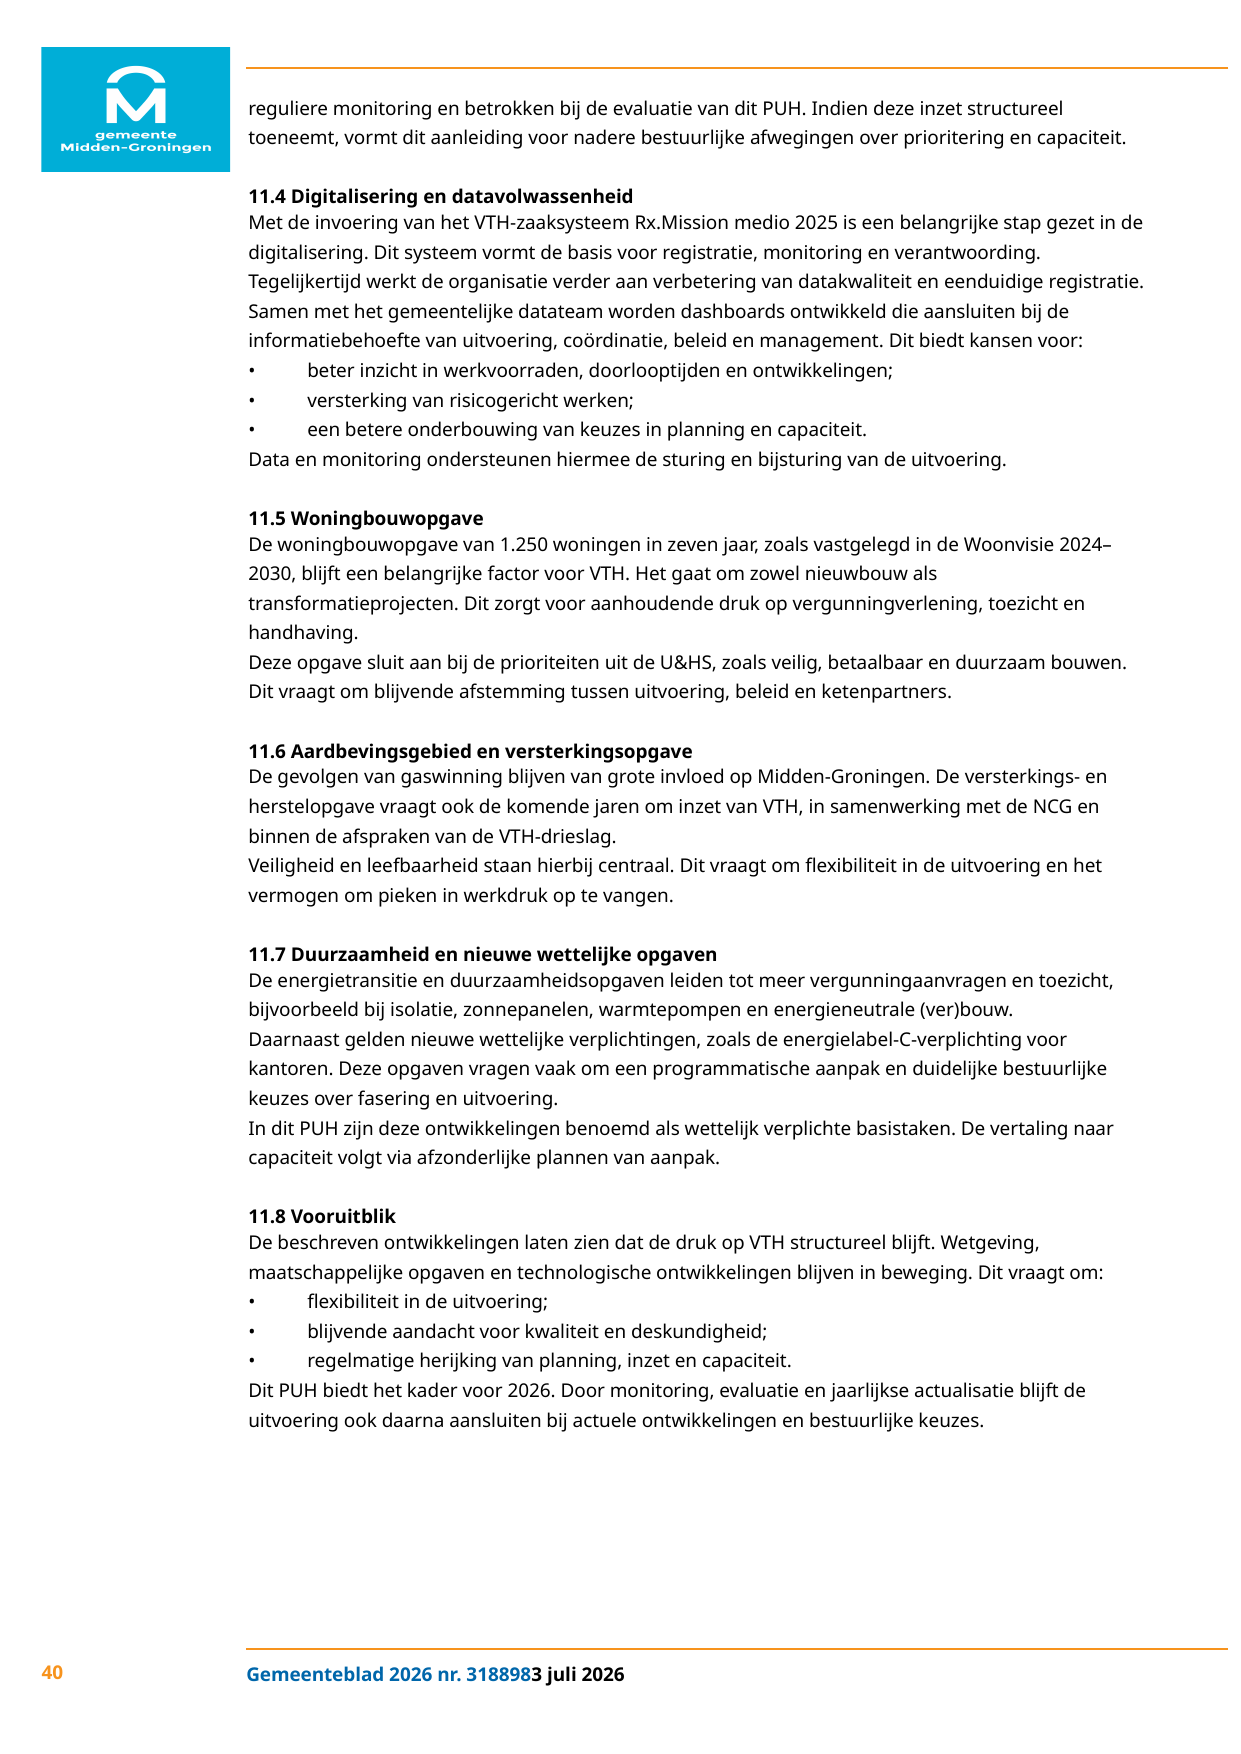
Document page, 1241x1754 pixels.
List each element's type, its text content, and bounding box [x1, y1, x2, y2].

text Deze opgave sluit aan bij de prioriteiten uit de U&HS, zoals veilig, betaalbaar en duurzaam bouwen. Dit vraagt om blijvende afstemming tussen uitvoering, beleid en ketenpartners. [248, 649, 1152, 704]
text reguliere monitoring en betrokken bij de evaluatie van dit PUH. Indien deze inzet structureel toeneemt, vormt dit aanleiding voor nadere bestuurlijke afwegingen over prioritering en capaciteit. [248, 95, 1152, 150]
text Data en monitoring ondersteunen hiermee de sturing en bijsturing van de uitvoering. [248, 446, 1152, 472]
text 11.4 Digitalisering en datavolwassenheid [248, 183, 1152, 209]
picture [108, 66, 164, 82]
text 11.6 Aardbevingsgebied en versterkingsopgave [248, 738, 1152, 764]
list flexibiliteit in de uitvoering; [248, 1288, 1152, 1314]
picture [184, 146, 190, 153]
text De gevolgen van gaswinning blijven van grote invloed op Midden-Groningen. De versterkings- en herstelopgave vraagt ook de komende jaren om inzet van VTH, in samenwerking met de NCG en binnen de afspraken van de VTH-drieslag. [248, 764, 1152, 848]
text De woningbouwopgave van 1.250 woningen in zeven jaar, zoals vastgelegd in de Woonvisie 2024–2030, blijft een belangrijke factor voor VTH. Het gaat om zowel nieuwbouw als transformatieprojecten. Dit zorgt voor aanhoudende druk op vergunningverlening, toezicht en handhaving. [248, 531, 1152, 645]
text De energietransitie en duurzaamheidsopgaven leiden tot meer vergunningaanvragen en toezicht, bijvoorbeeld bij isolatie, zonnepanelen, warmtepompen en energieneutrale (ver)bouw. [248, 967, 1152, 1022]
text 11.8 Vooruitblik [248, 1203, 1152, 1229]
text De beschreven ontwikkelingen laten zien dat de druk op VTH structureel blijft. Wetgeving, maatschappelijke opgaven en technologische ontwikkelingen blijven in beweging. Dit vraagt om: [248, 1229, 1152, 1284]
text Met de invoering van het VTH-zaaksysteem Rx.Mission medio 2025 is een belangrijke stap gezet in de digitalisering. Dit systeem vormt de basis voor registratie, monitoring en verantwoording. [248, 209, 1152, 264]
list blijvende aandacht voor kwaliteit en deskundigheid; [248, 1318, 1152, 1344]
list versterking van risicogericht werken; [248, 387, 1152, 412]
text In dit PUH zijn deze ontwikkelingen benoemd als wettelijk verplichte basistaken. De vertaling naar capaciteit volgt via afzonderlijke plannen van aanpak. [248, 1115, 1152, 1170]
text Daarnaast gelden nieuwe wettelijke verplichtingen, zoals de energielabel-C-verplichting voor kantoren. Deze opgaven vragen vaak om een programmatische aanpak en duidelijke bestuurlijke keuzes over fasering en uitvoering. [248, 1026, 1152, 1111]
text 11.7 Duurzaamheid en nieuwe wettelijke opgaven [248, 941, 1152, 967]
list een betere onderbouwing van keuzes in planning en capaciteit. [248, 416, 1152, 442]
list beter inzicht in werkvoorraden, doorlooptijden en ontwikkelingen; [248, 357, 1152, 383]
list regelmatige herijking van planning, inzet en capaciteit. [248, 1348, 1152, 1373]
text Veiligheid en leefbaarheid staan hierbij centraal. Dit vraagt om flexibiliteit in de uitvoering en het vermogen om pieken in werkdruk op te vangen. [248, 852, 1152, 908]
text Tegelijkertijd werkt de organisatie verder aan verbetering van datakwaliteit en eenduidige registratie. Samen met het gemeentelijke datateam worden dashboards ontwikkeld die aansluiten bij de informatiebehoefte van uitvoering, coördinatie, beleid en management. Dit biedt kansen voor: [248, 268, 1152, 353]
picture [107, 89, 165, 122]
text Dit PUH biedt het kader voor 2026. Door monitoring, evaluatie en jaarlijkse actualisatie blijft de uitvoering ook daarna aansluiten bij actuele ontwikkelingen en bestuurlijke keuzes. [248, 1377, 1152, 1432]
text 11.5 Woningbouwopgave [248, 505, 1152, 531]
